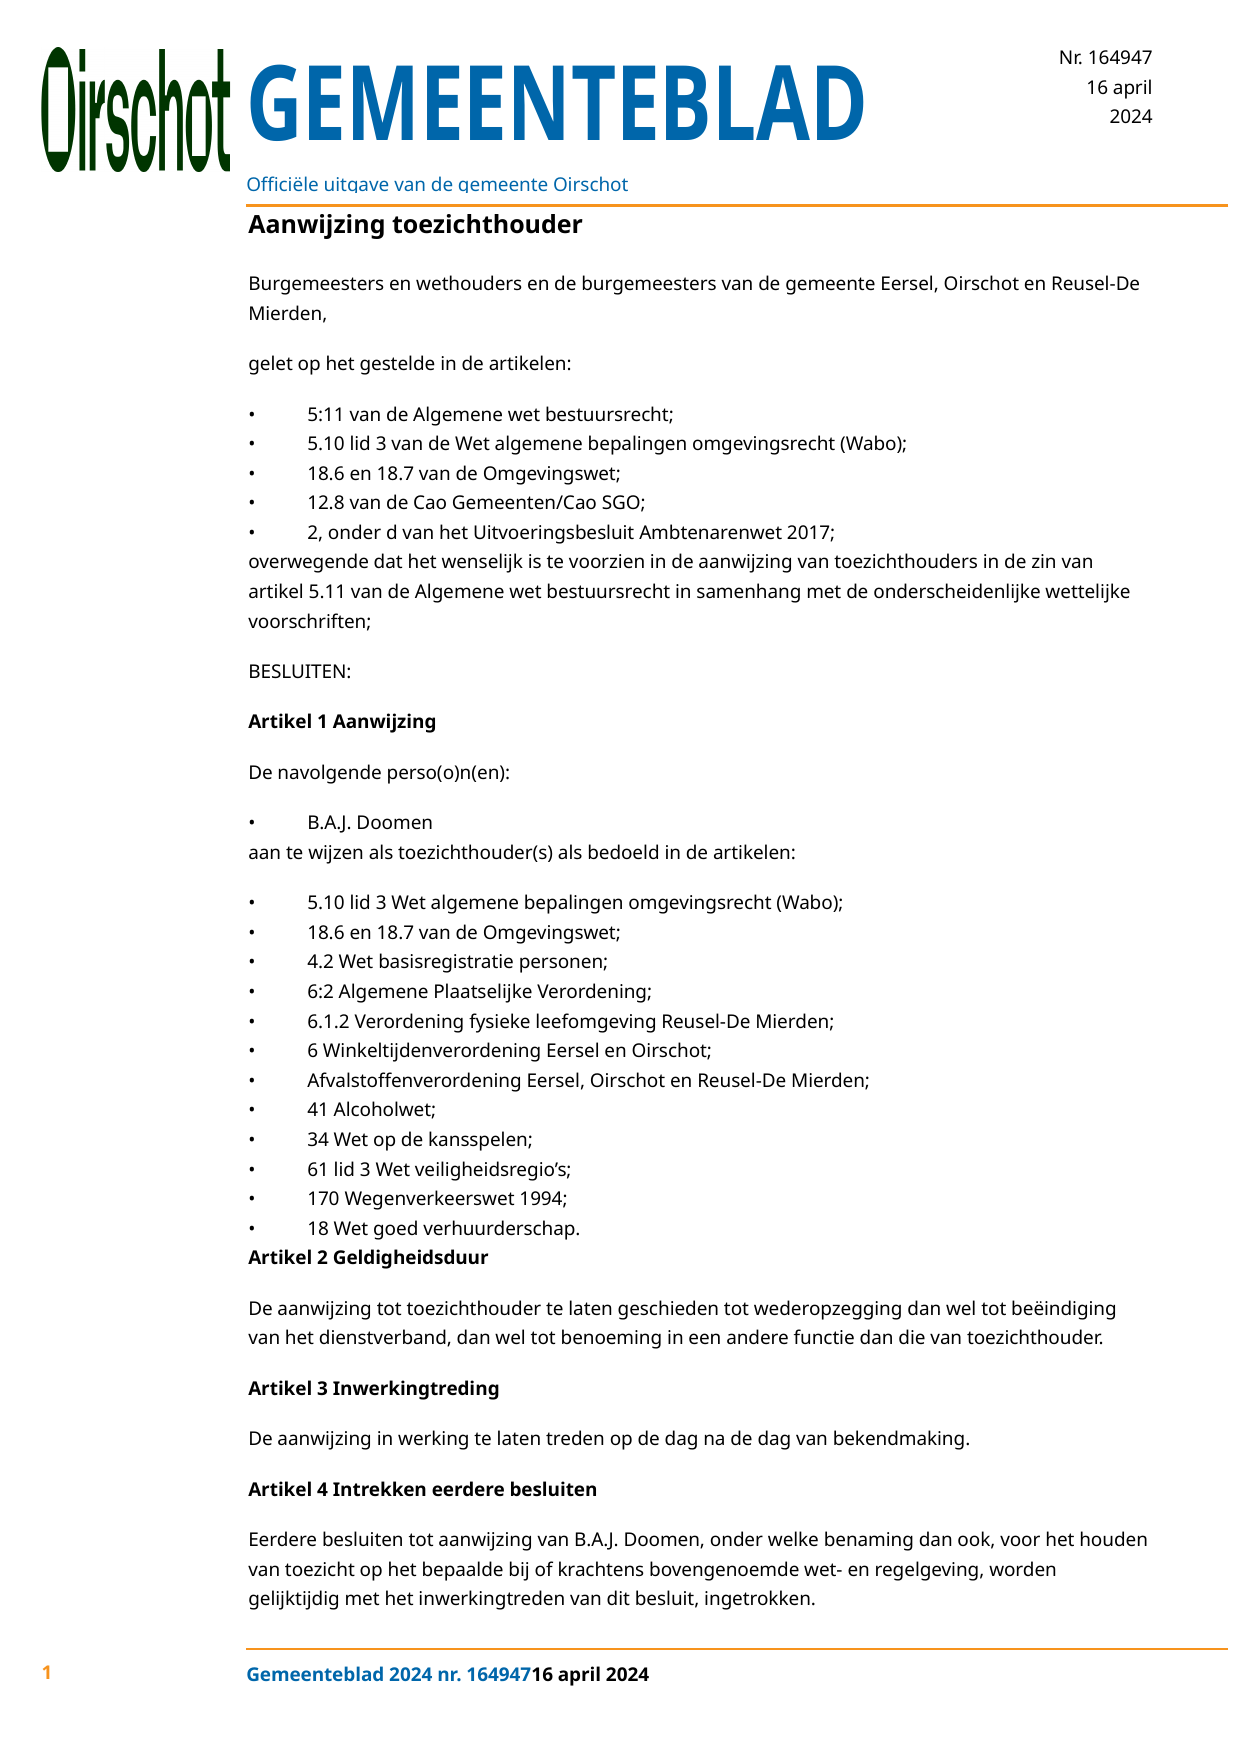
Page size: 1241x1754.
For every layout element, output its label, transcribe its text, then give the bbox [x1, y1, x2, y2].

text overwegende dat het wenselijk is te voorzien in de aanwijzing van toezichthouders in de zin van artikel 5.11 van de Algemene wet bestuursrecht in samenhang met de onderscheidenlijke wettelijke voorschriften; [248, 549, 1152, 633]
text De navolgende perso(o)n(en): [248, 759, 1152, 785]
list 18.6 en 18.7 van de Omgevingswet; [248, 919, 1152, 945]
text Artikel 2 Geldigheidsduur [248, 1244, 1152, 1270]
list 6:2 Algemene Plaatselijke Verordening; [248, 978, 1152, 1004]
picture [41, 47, 231, 172]
list Afvalstoffenverordening Eersel, Oirschot en Reusel-De Mierden; [248, 1067, 1152, 1093]
text Burgemeesters en wethouders en de burgemeesters van de gemeente Eersel, Oirschot en Reusel-De Mierden, [248, 270, 1152, 326]
text gelet op het gestelde in de artikelen: [248, 350, 1152, 376]
list 34 Wet op de kansspelen; [248, 1126, 1152, 1152]
list 12.8 van de Cao Gemeenten/Cao SGO; [248, 489, 1152, 515]
text BESLUITEN: [248, 658, 1152, 684]
list 61 lid 3 Wet veiligheidsregio’s; [248, 1156, 1152, 1181]
list 18.6 en 18.7 van de Omgevingswet; [248, 460, 1152, 486]
text De aanwijzing in werking te laten treden op de dag na de dag van bekendmaking. [248, 1425, 1152, 1451]
text Artikel 1 Aanwijzing [248, 709, 1152, 734]
list 5:11 van de Algemene wet bestuursrecht; [248, 401, 1152, 426]
list 41 Alcoholwet; [248, 1097, 1152, 1122]
list 5.10 lid 3 van de Wet algemene bepalingen omgevingsrecht (Wabo); [248, 430, 1152, 456]
list 170 Wegenverkeerswet 1994; [248, 1185, 1152, 1211]
list 2, onder d van het Uitvoeringsbesluit Ambtenarenwet 2017; [248, 519, 1152, 545]
list 18 Wet goed verhuurderschap. [248, 1215, 1152, 1241]
list 5.10 lid 3 Wet algemene bepalingen omgevingsrecht (Wabo); [248, 889, 1152, 915]
text Artikel 4 Intrekken eerdere besluiten [248, 1476, 1152, 1501]
list 4.2 Wet basisregistratie personen; [248, 949, 1152, 974]
list B.A.J. Doomen [248, 809, 1152, 835]
text aan te wijzen als toezichthouder(s) als bedoeld in de artikelen: [248, 839, 1152, 865]
text De aanwijzing tot toezichthouder te laten geschieden tot wederopzegging dan wel tot beëindiging van het dienstverband, dan wel tot benoeming in een andere functie dan die van toezichthouder. [248, 1295, 1152, 1350]
text Aanwijzing toezichthouder [248, 207, 1152, 241]
text Artikel 3 Inwerkingtreding [248, 1375, 1152, 1401]
text Eerdere besluiten tot aanwijzing van B.A.J. Doomen, onder welke benaming dan ook, voor het houden van toezicht op het bepaalde bij of krachtens bovengenoemde wet- en regelgeving, worden gelijktijdig met het inwerkingtreden van dit besluit, ingetrokken. [248, 1526, 1152, 1611]
list 6 Winkeltijdenverordening Eersel en Oirschot; [248, 1037, 1152, 1063]
list 6.1.2 Verordening fysieke leefomgeving Reusel-De Mierden; [248, 1008, 1152, 1033]
